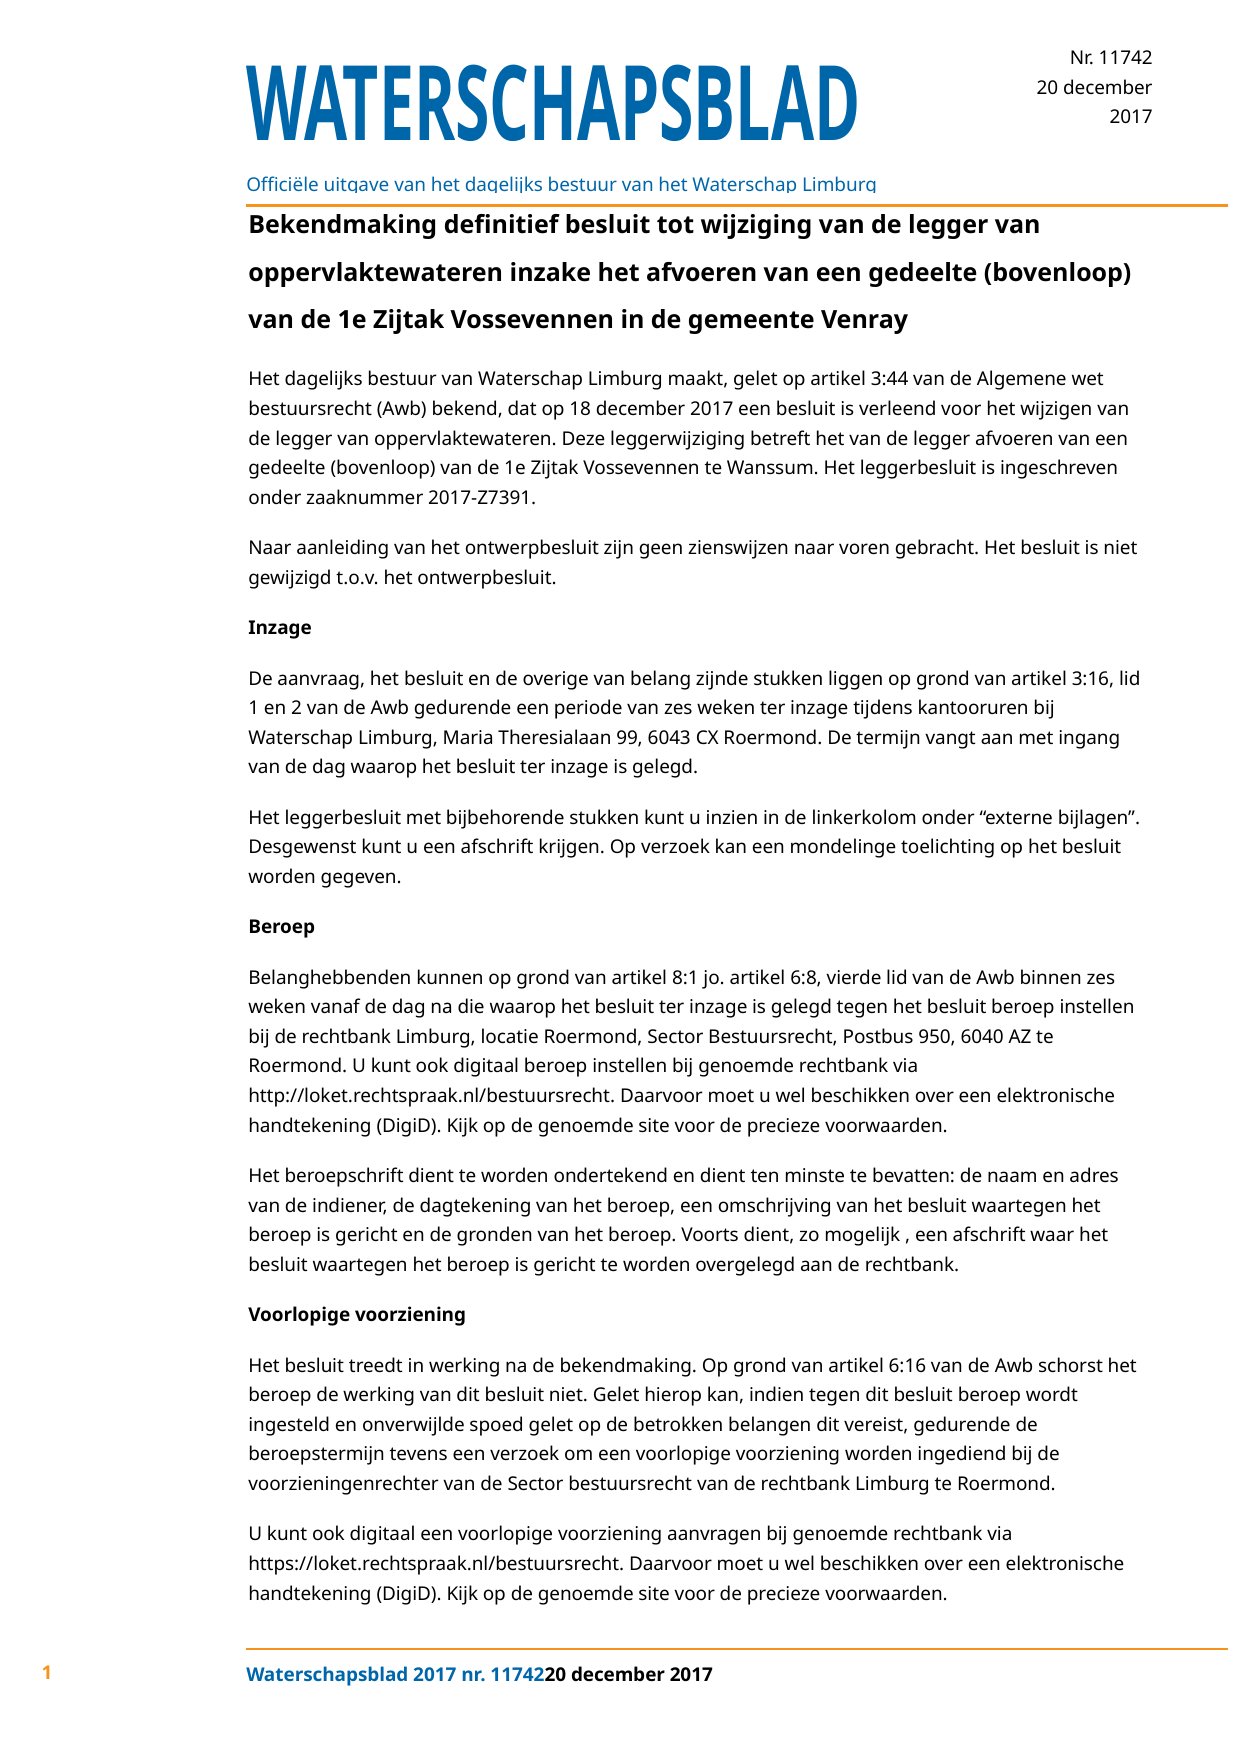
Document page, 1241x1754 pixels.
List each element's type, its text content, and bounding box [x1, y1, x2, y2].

text Het besluit treedt in werking na de bekendmaking. Op grond van artikel 6:16 van de Awb schorst het beroep de werking van dit besluit niet. Gelet hierop kan, indien tegen dit besluit beroep wordt ingesteld en onverwijlde spoed gelet op de betrokken belangen dit vereist, gedurende de beroepstermijn tevens een verzoek om een voorlopige voorziening worden ingediend bij de voorzieningenrechter van de Sector bestuursrecht van de rechtbank Limburg te Roermond. [248, 1352, 1152, 1496]
text Naar aanleiding van het ontwerpbesluit zijn geen zienswijzen naar voren gebracht. Het besluit is niet gewijzigd t.o.v. het ontwerpbesluit. [248, 534, 1152, 589]
text Inzage [248, 614, 1152, 640]
picture [41, 47, 231, 172]
text U kunt ook digitaal een voorlopige voorziening aanvragen bij genoemde rechtbank via https://loket.rechtspraak.nl/bestuursrecht. Daarvoor moet u wel beschikken over een elektronische handtekening (DigiD). Kijk op de genoemde site voor de precieze voorwaarden. [248, 1521, 1152, 1605]
text Voorlopige voorziening [248, 1301, 1152, 1327]
text Belanghebbenden kunnen op grond van artikel 8:1 jo. artikel 6:8, vierde lid van de Awb binnen zes weken vanaf de dag na die waarop het besluit ter inzage is gelegd tegen het besluit beroep instellen bij de rechtbank Limburg, locatie Roermond, Sector Bestuursrecht, Postbus 950, 6040 AZ te Roermond. U kunt ook digitaal beroep instellen bij genoemde rechtbank via http://loket.rechtspraak.nl/bestuursrecht. Daarvoor moet u wel beschikken over een elektronische handtekening (DigiD). Kijk op de genoemde site voor de precieze voorwaarden. [248, 964, 1152, 1137]
text Het dagelijks bestuur van Waterschap Limburg maakt, gelet op artikel 3:44 van de Algemene wet bestuursrecht (Awb) bekend, dat op 18 december 2017 een besluit is verleend voor het wijzigen van de legger van oppervlaktewateren. Deze leggerwijziging betreft het van de legger afvoeren van een gedeelte (bovenloop) van de 1e Zijtak Vossevennen te Wanssum. Het leggerbesluit is ingeschreven onder zaaknummer 2017-Z7391. [248, 366, 1152, 509]
text Het leggerbesluit met bijbehorende stukken kunt u inzien in de linkerkolom onder “externe bijlagen”. Desgewenst kunt u een afschrift krijgen. Op verzoek kan een mondelinge toelichting op het besluit worden gegeven. [248, 804, 1152, 889]
text Beroep [248, 913, 1152, 939]
text Bekendmaking definitief besluit tot wijziging van de legger van oppervlaktewateren inzake het afvoeren van een gedeelte (bovenloop) van de 1e Zijtak Vossevennen in de gemeente Venray [248, 207, 1152, 336]
text De aanvraag, het besluit en de overige van belang zijnde stukken liggen op grond van artikel 3:16, lid 1 en 2 van de Awb gedurende een periode van zes weken ter inzage tijdens kantooruren bij Waterschap Limburg, Maria Theresialaan 99, 6043 CX Roermond. De termijn vangt aan met ingang van de dag waarop het besluit ter inzage is gelegd. [248, 665, 1152, 779]
text Het beroepschrift dient te worden ondertekend en dient ten minste te bevatten: de naam en adres van de indiener, de dagtekening van het beroep, een omschrijving van het besluit waartegen het beroep is gericht en de gronden van het beroep. Voorts dient, zo mogelijk , een afschrift waar het besluit waartegen het beroep is gericht te worden overgelegd aan de rechtbank. [248, 1162, 1152, 1277]
